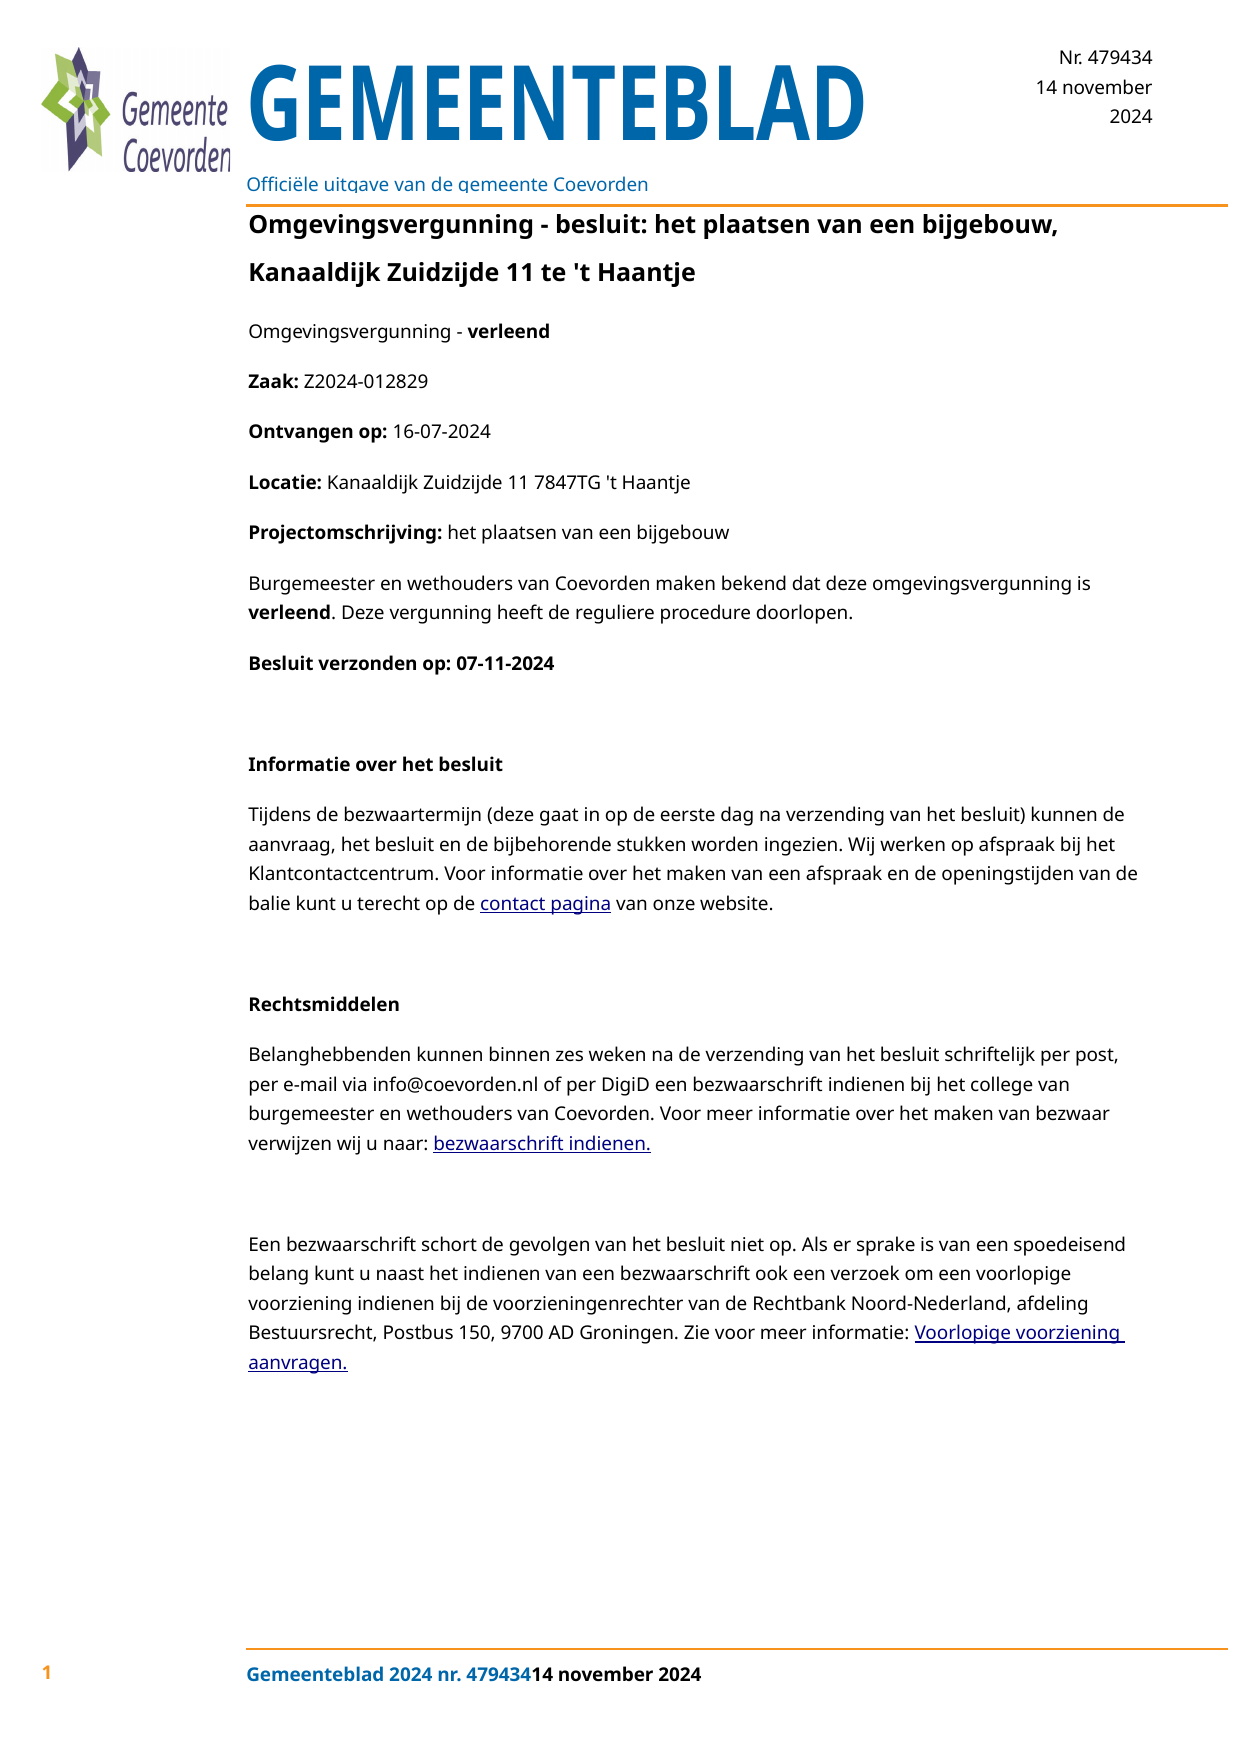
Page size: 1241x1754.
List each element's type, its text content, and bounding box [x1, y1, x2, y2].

text Informatie over het besluit [248, 751, 1152, 777]
text Projectomschrijving: het plaatsen van een bijgebouw [248, 519, 1152, 545]
text Omgevingsvergunning - verleend [248, 318, 1152, 344]
text Locatie: Kanaaldijk Zuidzijde 11 7847TG 't Haantje [248, 469, 1152, 495]
text Burgemeester en wethouders van Coevorden maken bekend dat deze omgevingsvergunning is verleend. Deze vergunning heeft de reguliere procedure doorlopen. [248, 570, 1152, 625]
text Belanghebbenden kunnen binnen zes weken na de verzending van het besluit schriftelijk per post, per e-mail via info@coevorden.nl of per DigiD een bezwaarschrift indienen bij het college van burgemeester en wethouders van Coevorden. Voor meer informatie over het maken van bezwaar verwijzen wij u naar: bezwaarschrift indienen. [248, 1041, 1152, 1156]
text Tijdens de bezwaartermijn (deze gaat in op de eerste dag na verzending van het besluit) kunnen de aanvraag, het besluit en de bijbehorende stukken worden ingezien. Wij werken op afspraak bij het Klantcontactcentrum. Voor informatie over het maken van een afspraak en de openingstijden van de balie kunt u terecht op de contact pagina van onze website. [248, 801, 1152, 916]
text Zaak: Z2024-012829 [248, 368, 1152, 394]
text Omgevingsvergunning - besluit: het plaatsen van een bijgebouw, Kanaaldijk Zuidzijde 11 te 't Haantje [248, 207, 1152, 288]
text Ontvangen op: 16-07-2024 [248, 419, 1152, 444]
picture [41, 47, 231, 172]
text Besluit verzonden op: 07-11-2024 [248, 650, 1152, 676]
text Rechtsmiddelen [248, 991, 1152, 1017]
text Een bezwaarschrift schort de gevolgen van het besluit niet op. Als er sprake is van een spoedeisend belang kunt u naast het indienen van een bezwaarschrift ook een verzoek om een voorlopige voorziening indienen bij de voorzieningenrechter van de Rechtbank Noord-Nederland, afdeling Bestuursrecht, Postbus 150, 9700 AD Groningen. Zie voor meer informatie: Voorlopige voorziening aanvragen. [248, 1231, 1152, 1375]
